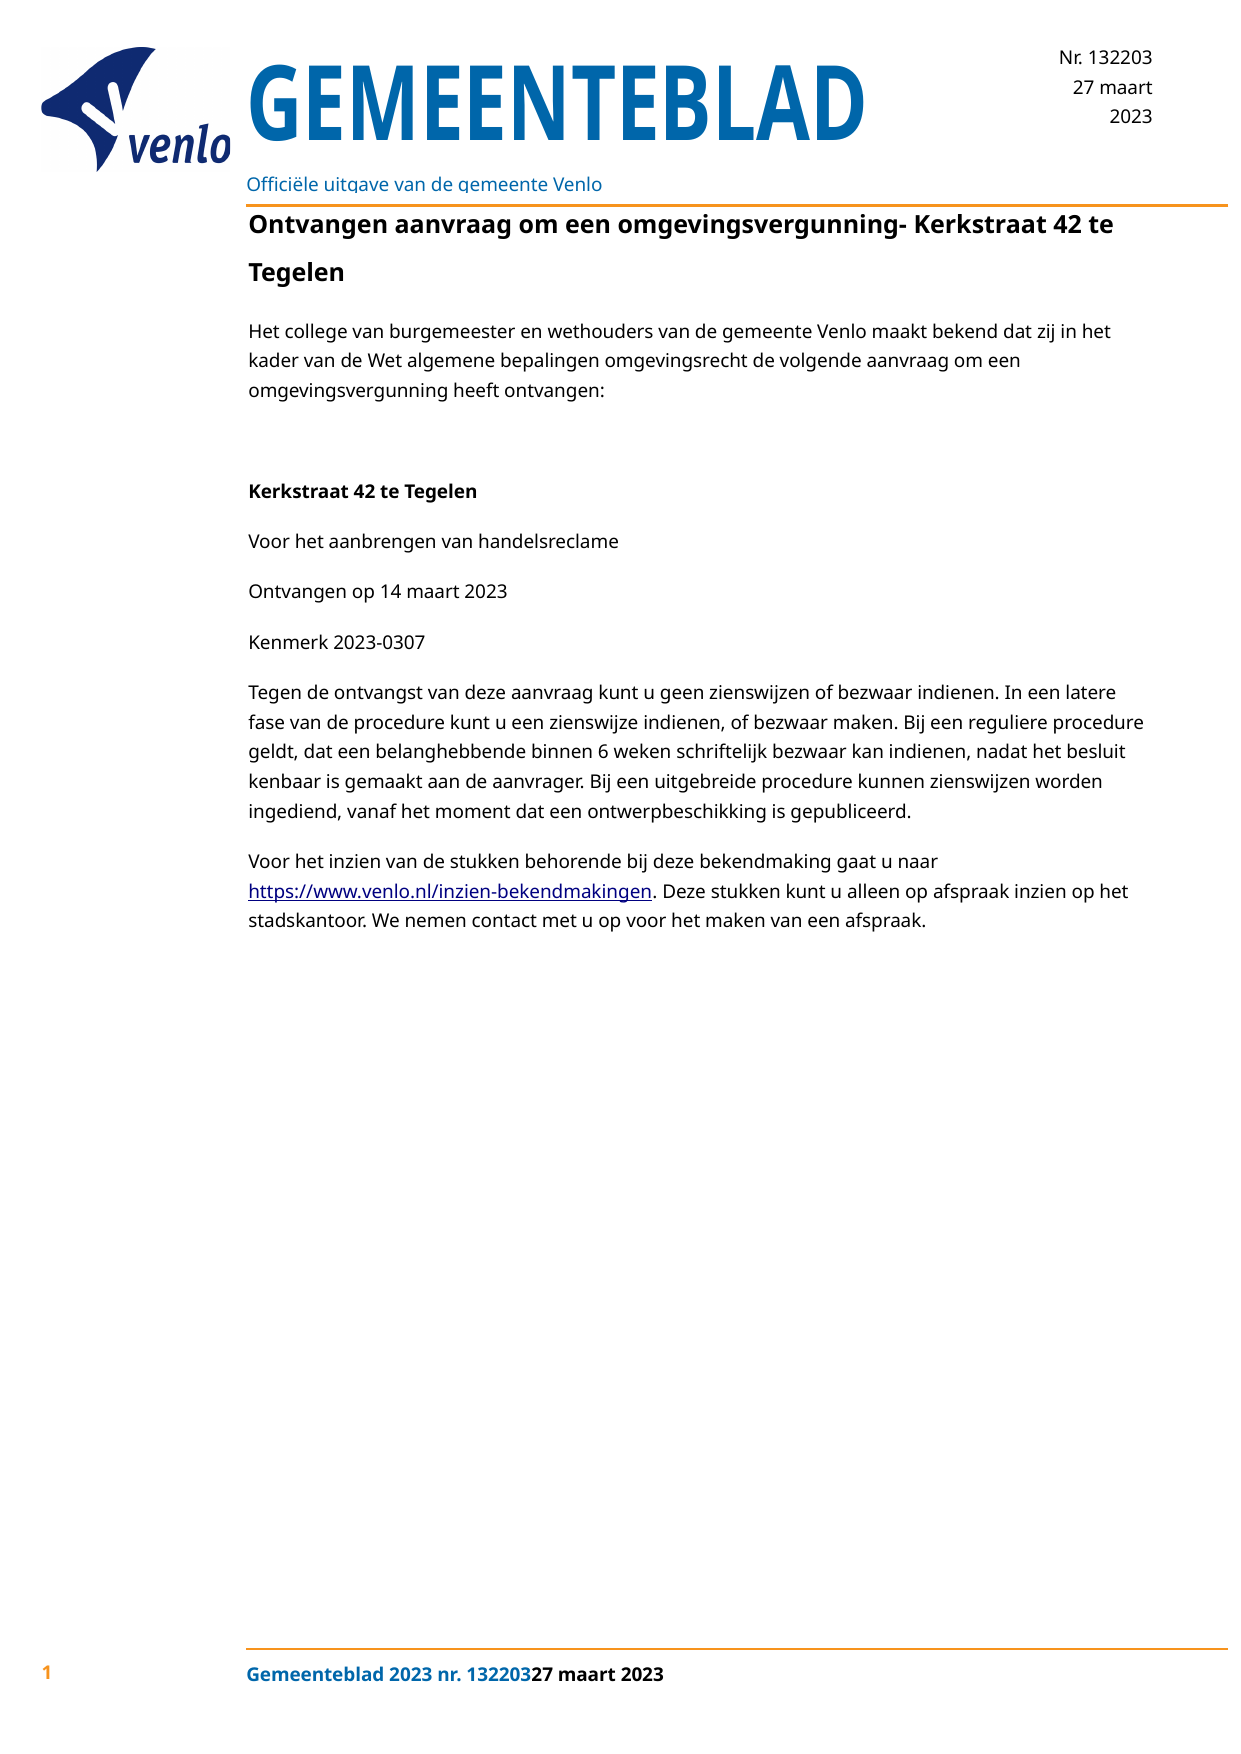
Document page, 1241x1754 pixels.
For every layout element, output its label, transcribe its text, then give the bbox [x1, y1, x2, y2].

text Ontvangen aanvraag om een omgevingsvergunning- Kerkstraat 42 te Tegelen [248, 207, 1152, 288]
picture [41, 47, 231, 172]
text Voor het aanbrengen van handelsreclame [248, 528, 1152, 554]
text Kenmerk 2023-0307 [248, 629, 1152, 655]
text Tegen de ontvangst van deze aanvraag kunt u geen zienswijzen of bezwaar indienen. In een latere fase van de procedure kunt u een zienswijze indienen, of bezwaar maken. Bij een reguliere procedure geldt, dat een belanghebbende binnen 6 weken schriftelijk bezwaar kan indienen, nadat het besluit kenbaar is gemaakt aan de aanvrager. Bij een uitgebreide procedure kunnen zienswijzen worden ingediend, vanaf het moment dat een ontwerpbeschikking is gepubliceerd. [248, 679, 1152, 824]
text Voor het inzien van de stukken behorende bij deze bekendmaking gaat u naar https://www.venlo.nl/inzien-bekendmakingen. Deze stukken kunt u alleen op afspraak inzien op het stadskantoor. We nemen contact met u op voor het maken van een afspraak. [248, 848, 1152, 933]
text Het college van burgemeester en wethouders van de gemeente Venlo maakt bekend dat zij in het kader van de Wet algemene bepalingen omgevingsrecht de volgende aanvraag om een omgevingsvergunning heeft ontvangen: [248, 318, 1152, 403]
text Kerkstraat 42 te Tegelen [248, 478, 1152, 504]
text Ontvangen op 14 maart 2023 [248, 579, 1152, 604]
